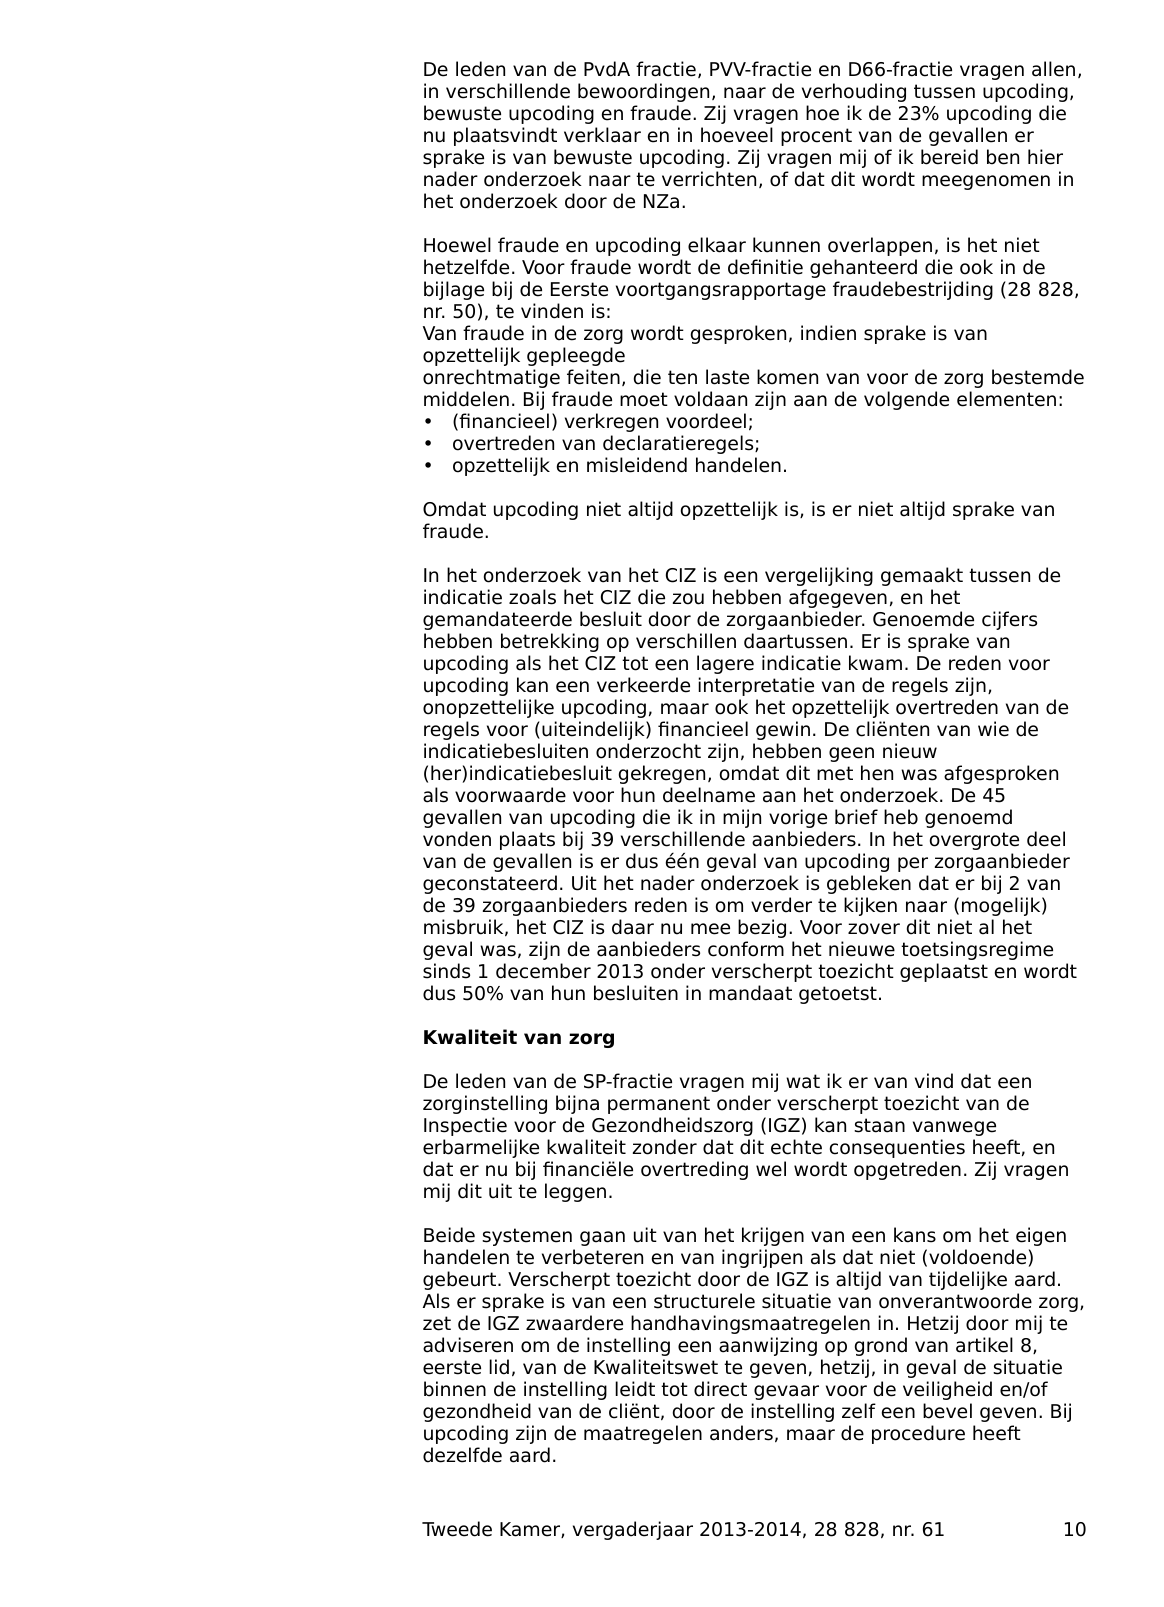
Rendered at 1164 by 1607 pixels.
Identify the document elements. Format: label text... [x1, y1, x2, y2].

text In het onderzoek van het CIZ is een vergelijking gemaakt tussen de indicatie zoals het CIZ die zou hebben afgegeven, en het gemandateerde besluit door de zorgaanbieder. Genoemde cijfers hebben betrekking op verschillen daartussen. Er is sprake van upcoding als het CIZ tot een lagere indicatie kwam. De reden voor upcoding kan een verkeerde interpretatie van de regels zijn, onopzettelijke upcoding, maar ook het opzettelijk overtreden van de regels voor (uiteindelijk) financieel gewin. De cliënten van wie de indicatiebesluiten onderzocht zijn, hebben geen nieuw (her)indicatiebesluit gekregen, omdat dit met hen was afgesproken als voorwaarde voor hun deelname aan het onderzoek. De 45 gevallen van upcoding die ik in mijn vorige brief heb genoemd vonden plaats bij 39 verschillende aanbieders. In het overgrote deel van de gevallen is er dus één geval van upcoding per zorgaanbieder geconstateerd. Uit het nader onderzoek is gebleken dat er bij 2 van de 39 zorgaanbieders reden is om verder te kijken naar (mogelijk) misbruik, het CIZ is daar nu mee bezig. Voor zover dit niet al het geval was, zijn de aanbieders conform het nieuwe toetsingsregime sinds 1 december 2013 onder verscherpt toezicht geplaatst en wordt dus 50% van hun besluiten in mandaat getoetst. [422, 565, 1087, 1005]
text Beide systemen gaan uit van het krijgen van een kans om het eigen handelen te verbeteren en van ingrijpen als dat niet (voldoende) gebeurt. Verscherpt toezicht door de IGZ is altijd van tijdelijke aard. Als er sprake is van een structurele situatie van onverantwoorde zorg, zet de IGZ zwaardere handhavingsmaatregelen in. Hetzij door mij te adviseren om de instelling een aanwijzing op grond van artikel 8, eerste lid, van de Kwaliteitswet te geven, hetzij, in geval de situatie binnen de instelling leidt tot direct gevaar voor de veiligheid en/of gezondheid van de cliënt, door de instelling zelf een bevel geven. Bij upcoding zijn de maatregelen anders, maar de procedure heeft dezelfde aard. [422, 1225, 1087, 1467]
text De leden van de PvdA fractie, PVV-fractie en D66-fractie vragen allen, in verschillende bewoordingen, naar de verhouding tussen upcoding, bewuste upcoding en fraude. Zij vragen hoe ik de 23% upcoding die nu plaatsvindt verklaar en in hoeveel procent van de gevallen er sprake is van bewuste upcoding. Zij vragen mij of ik bereid ben hier nader onderzoek naar te verrichten, of dat dit wordt meegenomen in het onderzoek door de NZa. [422, 59, 1087, 213]
text • (financieel) verkregen voordeel; [422, 411, 1087, 433]
text onrechtmatige feiten, die ten laste komen van voor de zorg bestemde middelen. Bij fraude moet voldaan zijn aan de volgende elementen: [422, 367, 1087, 411]
text • overtreden van declaratieregels; [422, 433, 1087, 455]
text Hoewel fraude en upcoding elkaar kunnen overlappen, is het niet hetzelfde. Voor fraude wordt de definitie gehanteerd die ook in de bijlage bij de Eerste voortgangsrapportage fraudebestrijding (28 828, nr. 50), te vinden is: [422, 235, 1087, 323]
text Omdat upcoding niet altijd opzettelijk is, is er niet altijd sprake van fraude. [422, 499, 1087, 543]
text Van fraude in de zorg wordt gesproken, indien sprake is van opzettelijk gepleegde [422, 323, 1087, 367]
text De leden van de SP-fractie vragen mij wat ik er van vind dat een zorginstelling bijna permanent onder verscherpt toezicht van de Inspectie voor de Gezondheidszorg (IGZ) kan staan vanwege erbarmelijke kwaliteit zonder dat dit echte consequenties heeft, en dat er nu bij financiële overtreding wel wordt opgetreden. Zij vragen mij dit uit te leggen. [422, 1071, 1087, 1203]
text • opzettelijk en misleidend handelen. [422, 455, 1087, 477]
subtitle Kwaliteit van zorg [422, 1027, 1087, 1049]
